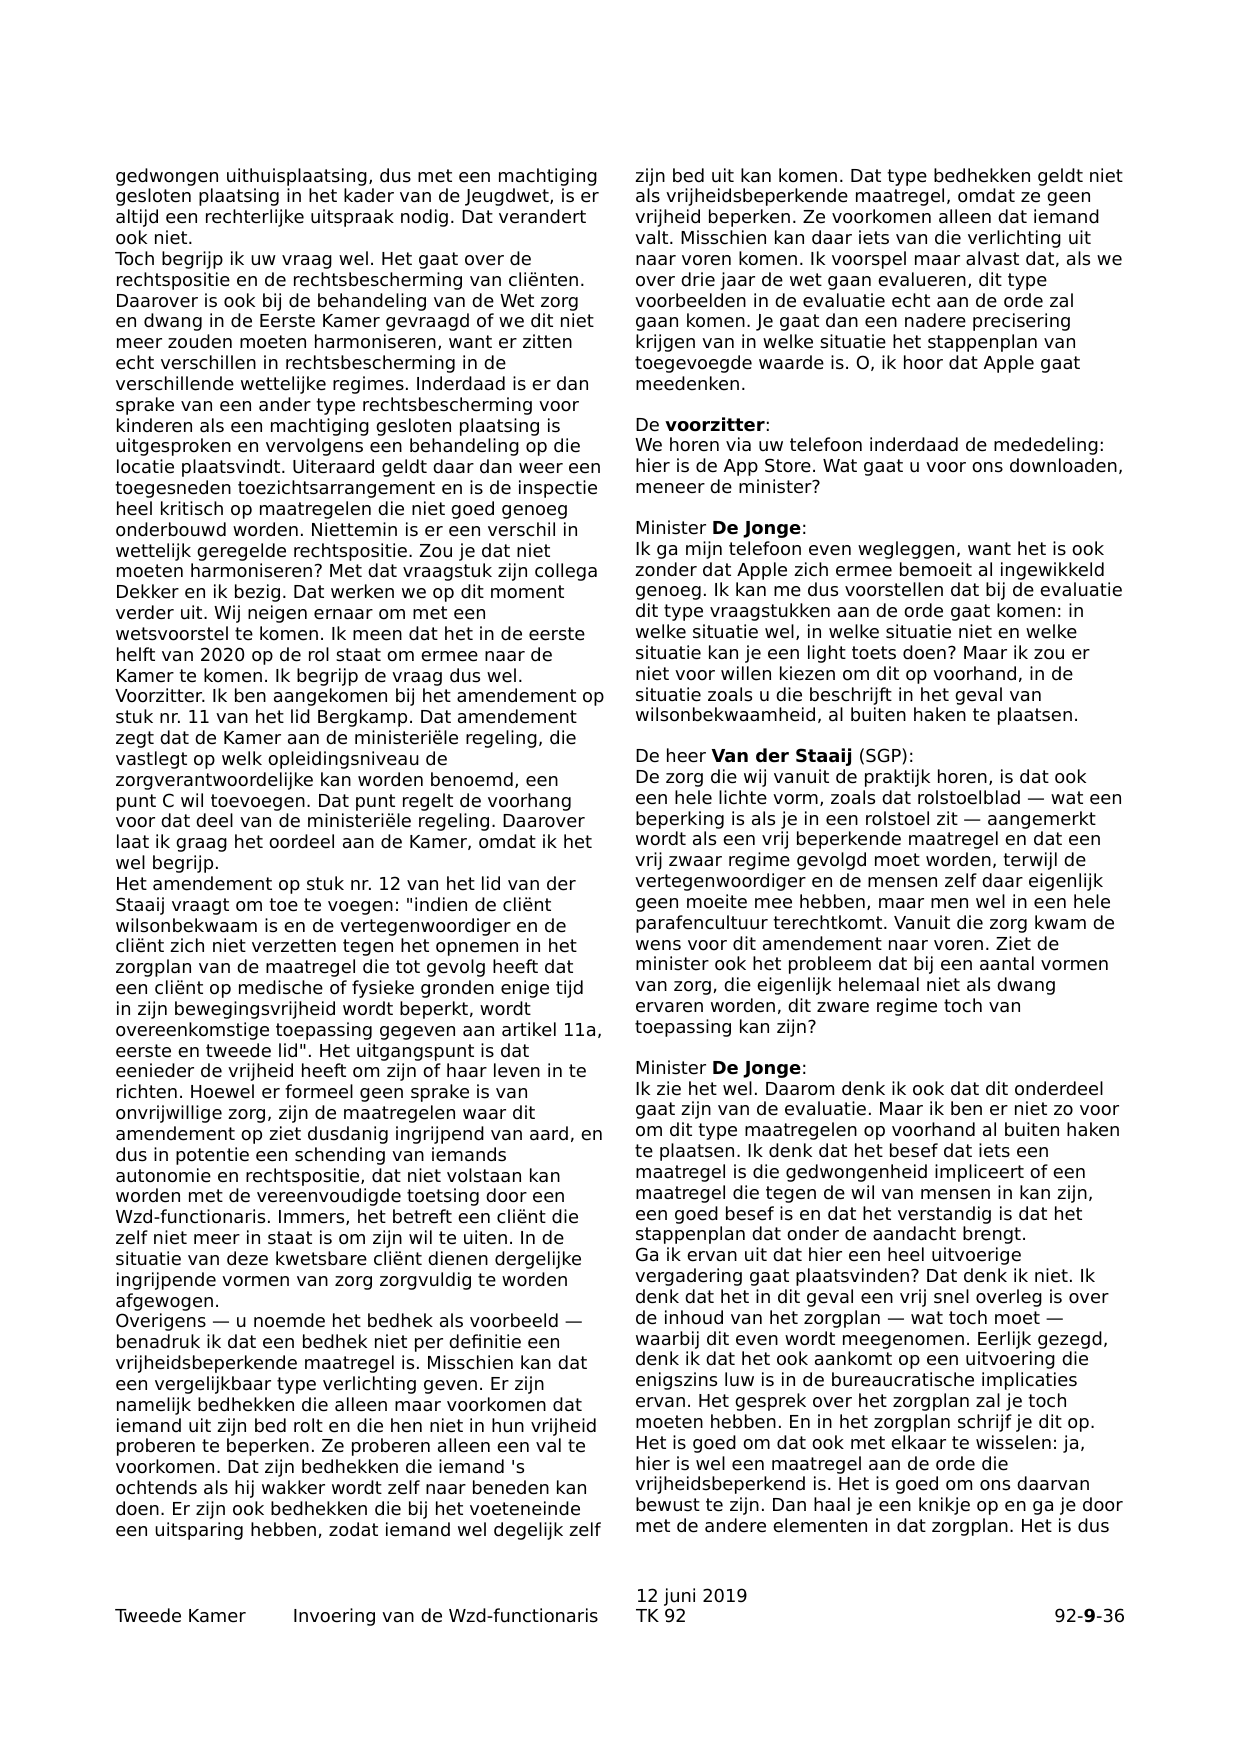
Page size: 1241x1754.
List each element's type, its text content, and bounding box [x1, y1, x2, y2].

text gedwongen uithuisplaatsing, dus met een machtiging gesloten plaatsing in het kader van de Jeugdwet, is er altijd een rechterlijke uitspraak nodig. Dat verandert ook niet. [115, 165, 605, 249]
text De heer Van der Staaij (SGP): [635, 746, 1125, 767]
text Minister De Jonge: [635, 518, 1125, 538]
text De voorzitter: [635, 414, 1125, 435]
text We horen via uw telefoon inderdaad de mededeling: hier is de App Store. Wat gaat u voor ons downloaden, meneer de minister? [635, 435, 1125, 498]
text zijn bed uit kan komen. Dat type bedhekken geldt niet als vrijheidsbeperkende maatregel, omdat ze geen vrijheid beperken. Ze voorkomen alleen dat iemand valt. Misschien kan daar iets van die verlichting uit naar voren komen. Ik voorspel maar alvast dat, als we over drie jaar de wet gaan evalueren, dit type voorbeelden in de evaluatie echt aan de orde zal gaan komen. Je gaat dan een nadere precisering krijgen van in welke situatie het stappenplan van toegevoegde waarde is. O, ik hoor dat Apple gaat meedenken. [635, 165, 1125, 394]
text Ik zie het wel. Daarom denk ik ook dat dit onderdeel gaat zijn van de evaluatie. Maar ik ben er niet zo voor om dit type maatregelen op voorhand al buiten haken te plaatsen. Ik denk dat het besef dat iets een maatregel is die gedwongenheid impliceert of een maatregel die tegen de wil van mensen in kan zijn, een goed besef is en dat het verstandig is dat het stappenplan dat onder de aandacht brengt. [635, 1078, 1125, 1245]
text Ga ik ervan uit dat hier een heel uitvoerige vergadering gaat plaatsvinden? Dat denk ik niet. Ik denk dat het in dit geval een vrij snel overleg is over de inhoud van het zorgplan — wat toch moet — waarbij dit even wordt meegenomen. Eerlijk gezegd, denk ik dat het ook aankomt op een uitvoering die enigszins luw is in de bureaucratische implicaties ervan. Het gesprek over het zorgplan zal je toch moeten hebben. En in het zorgplan schrijf je dit op. Het is goed om dat ook met elkaar te wisselen: ja, hier is wel een maatregel aan de orde die vrijheidsbeperkend is. Het is goed om ons daarvan bewust te zijn. Dan haal je een knikje op en ga je door met de andere elementen in dat zorgplan. Het is dus [635, 1245, 1125, 1537]
text Ik ga mijn telefoon even wegleggen, want het is ook zonder dat Apple zich ermee bemoeit al ingewikkeld genoeg. Ik kan me dus voorstellen dat bij de evaluatie dit type vraagstukken aan de orde gaat komen: in welke situatie wel, in welke situatie niet en welke situatie kan je een light toets doen? Maar ik zou er niet voor willen kiezen om dit op voorhand, in de situatie zoals u die beschrijft in het geval van wilsonbekwaamheid, al buiten haken te plaatsen. [635, 538, 1125, 726]
text Overigens — u noemde het bedhek als voorbeeld — benadruk ik dat een bedhek niet per definitie een vrijheidsbeperkende maatregel is. Misschien kan dat een vergelijkbaar type verlichting geven. Er zijn namelijk bedhekken die alleen maar voorkomen dat iemand uit zijn bed rolt en die hen niet in hun vrijheid proberen te beperken. Ze proberen alleen een val te voorkomen. Dat zijn bedhekken die iemand 's ochtends als hij wakker wordt zelf naar beneden kan doen. Er zijn ook bedhekken die bij het voeteneinde een uitsparing hebben, zodat iemand wel degelijk zelf [115, 1311, 605, 1540]
text De zorg die wij vanuit de praktijk horen, is dat ook een hele lichte vorm, zoals dat rolstoelblad — wat een beperking is als je in een rolstoel zit — aangemerkt wordt als een vrij beperkende maatregel en dat een vrij zwaar regime gevolgd moet worden, terwijl de vertegenwoordiger en de mensen zelf daar eigenlijk geen moeite mee hebben, maar men wel in een hele parafencultuur terechtkomt. Vanuit die zorg kwam de wens voor dit amendement naar voren. Ziet de minister ook het probleem dat bij een aantal vormen van zorg, die eigenlijk helemaal niet als dwang ervaren worden, dit zware regime toch van toepassing kan zijn? [635, 767, 1125, 1037]
text Voorzitter. Ik ben aangekomen bij het amendement op stuk nr. 11 van het lid Bergkamp. Dat amendement zegt dat de Kamer aan de ministeriële regeling, die vastlegt op welk opleidingsniveau de zorgverantwoordelijke kan worden benoemd, een punt C wil toevoegen. Dat punt regelt de voorhang voor dat deel van de ministeriële regeling. Daarover laat ik graag het oordeel aan de Kamer, omdat ik het wel begrijp. [115, 686, 605, 874]
text Minister De Jonge: [635, 1057, 1125, 1078]
text Het amendement op stuk nr. 12 van het lid van der Staaij vraagt om toe te voegen: "indien de cliënt wilsonbekwaam is en de vertegenwoordiger en de cliënt zich niet verzetten tegen het opnemen in het zorgplan van de maatregel die tot gevolg heeft dat een cliënt op medische of fysieke gronden enige tijd in zijn bewegingsvrijheid wordt beperkt, wordt overeenkomstige toepassing gegeven aan artikel 11a, eerste en tweede lid". Het uitgangspunt is dat eenieder de vrijheid heeft om zijn of haar leven in te richten. Hoewel er formeel geen sprake is van onvrijwillige zorg, zijn de maatregelen waar dit amendement op ziet dusdanig ingrijpend van aard, en dus in potentie een schending van iemands autonomie en rechtspositie, dat niet volstaan kan worden met de vereenvoudigde toetsing door een Wzd-functionaris. Immers, het betreft een cliënt die zelf niet meer in staat is om zijn wil te uiten. In de situatie van deze kwetsbare cliënt dienen dergelijke ingrijpende vormen van zorg zorgvuldig te worden afgewogen. [115, 874, 605, 1311]
text Toch begrijp ik uw vraag wel. Het gaat over de rechtspositie en de rechtsbescherming van cliënten. Daarover is ook bij de behandeling van de Wet zorg en dwang in de Eerste Kamer gevraagd of we dit niet meer zouden moeten harmoniseren, want er zitten echt verschillen in rechtsbescherming in de verschillende wettelijke regimes. Inderdaad is er dan sprake van een ander type rechtsbescherming voor kinderen als een machtiging gesloten plaatsing is uitgesproken en vervolgens een behandeling op die locatie plaatsvindt. Uiteraard geldt daar dan weer een toegesneden toezichtsarrangement en is de inspectie heel kritisch op maatregelen die niet goed genoeg onderbouwd worden. Niettemin is er een verschil in wettelijk geregelde rechtspositie. Zou je dat niet moeten harmoniseren? Met dat vraagstuk zijn collega Dekker en ik bezig. Dat werken we op dit moment verder uit. Wij neigen ernaar om met een wetsvoorstel te komen. Ik meen dat het in de eerste helft van 2020 op de rol staat om ermee naar de Kamer te komen. Ik begrijp de vraag dus wel. [115, 249, 605, 686]
